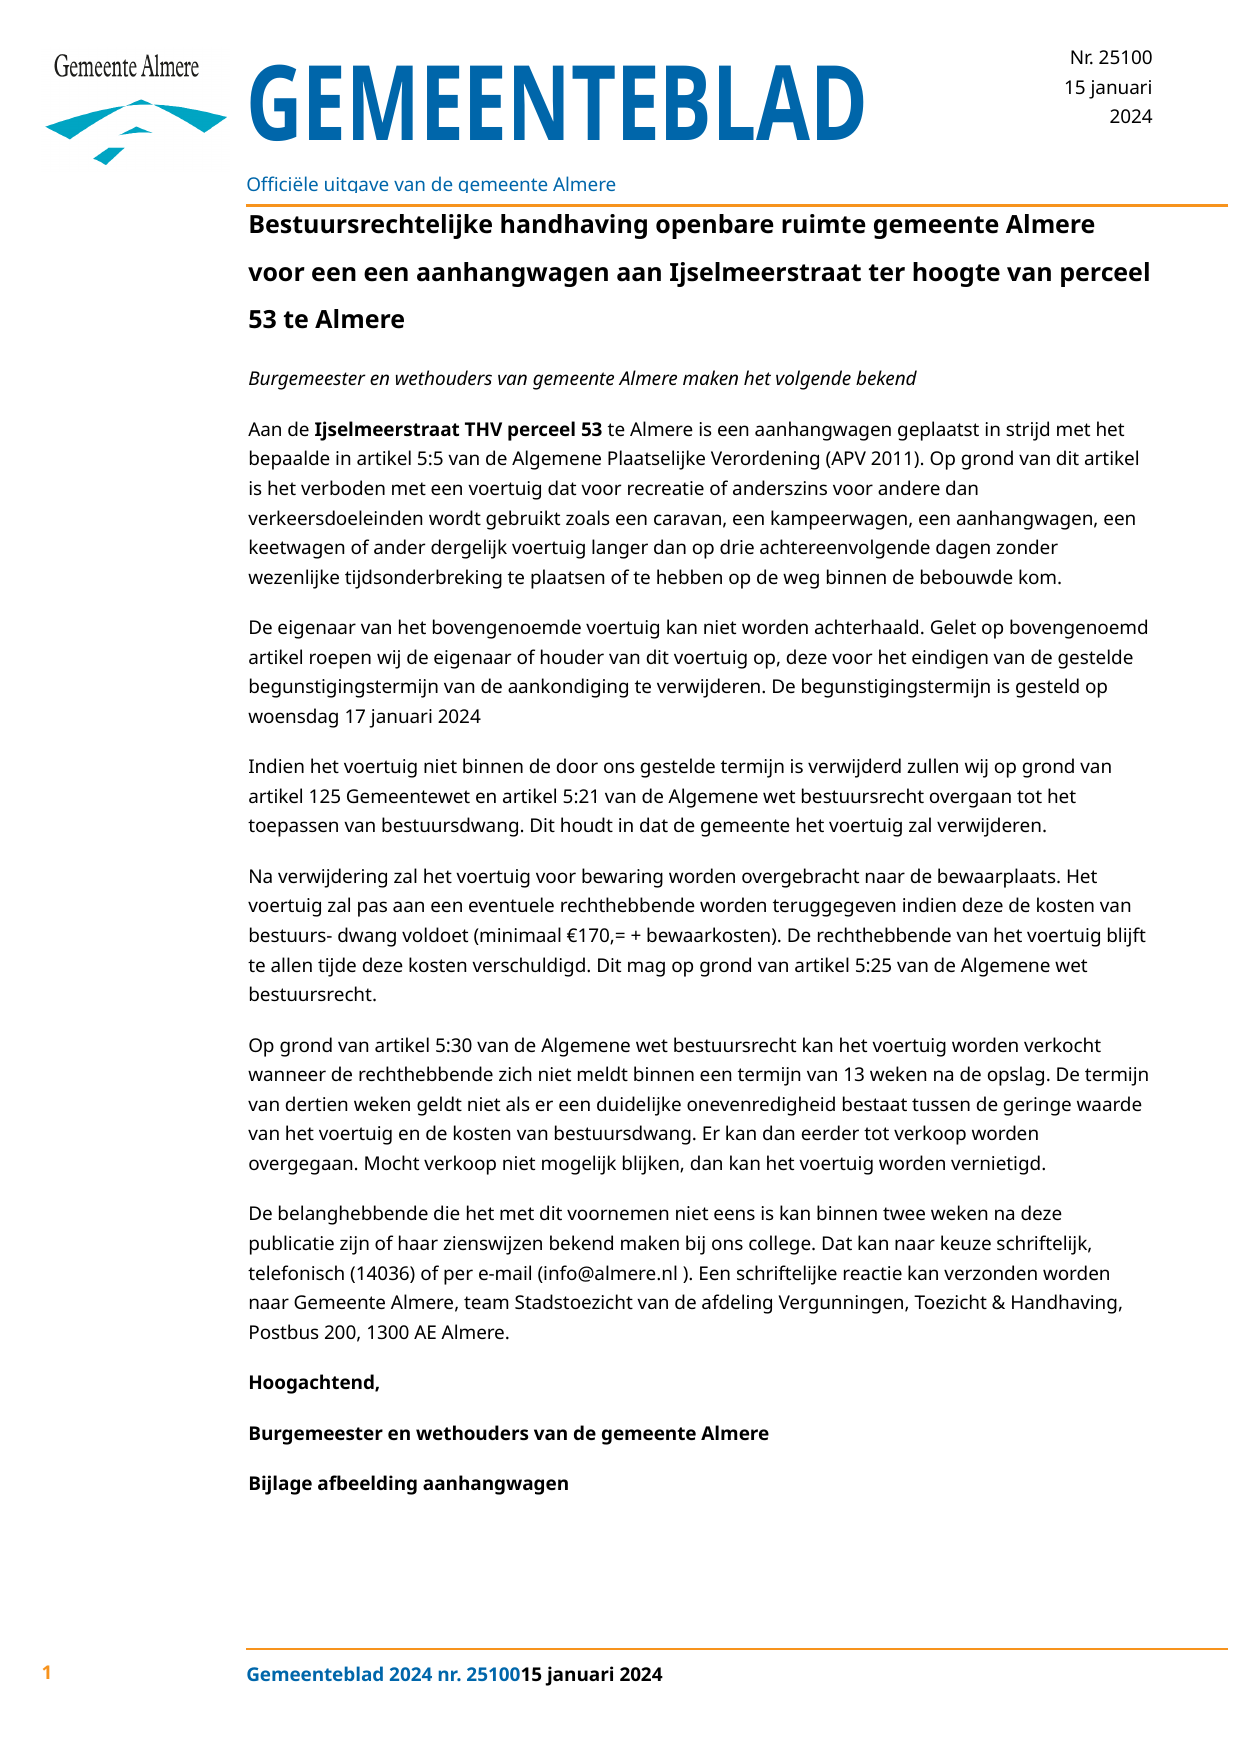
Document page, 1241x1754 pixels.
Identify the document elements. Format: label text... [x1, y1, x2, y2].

text Burgemeester en wethouders van gemeente Almere maken het volgende bekend [248, 366, 1152, 391]
text Hoogachtend, [248, 1369, 1152, 1395]
text De belanghebbende die het met dit voornemen niet eens is kan binnen twee weken na deze publicatie zijn of haar zienswijzen bekend maken bij ons college. Dat kan naar keuze schriftelijk, telefonisch (14036) of per e-mail (info@almere.nl ). Een schriftelijke reactie kan verzonden worden naar Gemeente Almere, team Stadstoezicht van de afdeling Vergunningen, Toezicht & Handhaving, Postbus 200, 1300 AE Almere. [248, 1201, 1152, 1344]
text Burgemeester en wethouders van de gemeente Almere [248, 1420, 1152, 1445]
text Indien het voertuig niet binnen de door ons gestelde termijn is verwijderd zullen wij op grond van artikel 125 Gemeentewet en artikel 5:21 van de Algemene wet bestuursrecht overgaan tot het toepassen van bestuursdwang. Dit houdt in dat de gemeente het voertuig zal verwijderen. [248, 753, 1152, 838]
text Aan de Ijselmeerstraat THV perceel 53 te Almere is een aanhangwagen geplaatst in strijd met het bepaalde in artikel 5:5 van de Algemene Plaatselijke Verordening (APV 2011). Op grond van dit artikel is het verboden met een voertuig dat voor recreatie of anderszins voor andere dan verkeersdoeleinden wordt gebruikt zoals een caravan, een kampeerwagen, een aanhangwagen, een keetwagen of ander dergelijk voertuig langer dan op drie achtereenvolgende dagen zonder wezenlijke tijdsonderbreking te plaatsen of te hebben op de weg binnen de bebouwde kom. [248, 416, 1152, 589]
picture [41, 47, 231, 172]
text Bestuursrechtelijke handhaving openbare ruimte gemeente Almere voor een een aanhangwagen aan Ijselmeerstraat ter hoogte van perceel 53 te Almere [248, 207, 1152, 336]
text Op grond van artikel 5:30 van de Algemene wet bestuursrecht kan het voertuig worden verkocht wanneer de rechthebbende zich niet meldt binnen een termijn van 13 weken na de opslag. De termijn van dertien weken geldt niet als er een duidelijke onevenredigheid bestaat tussen de geringe waarde van het voertuig en de kosten van bestuursdwang. Er kan dan eerder tot verkoop worden overgegaan. Mocht verkoop niet mogelijk blijken, dan kan het voertuig worden vernietigd. [248, 1032, 1152, 1176]
text De eigenaar van het bovengenoemde voertuig kan niet worden achterhaald. Gelet op bovengenoemd artikel roepen wij de eigenaar of houder van dit voertuig op, deze voor het eindigen van de gestelde begunstigingstermijn van de aankondiging te verwijderen. De begunstigingstermijn is gesteld op woensdag 17 januari 2024 [248, 614, 1152, 729]
text Na verwijdering zal het voertuig voor bewaring worden overgebracht naar de bewaarplaats. Het voertuig zal pas aan een eventuele rechthebbende worden teruggegeven indien deze de kosten van bestuurs- dwang voldoet (minimaal €170,= + bewaarkosten). De rechthebbende van het voertuig blijft te allen tijde deze kosten verschuldigd. Dit mag op grond van artikel 5:25 van de Algemene wet bestuursrecht. [248, 863, 1152, 1007]
text Bijlage afbeelding aanhangwagen [248, 1470, 1152, 1496]
